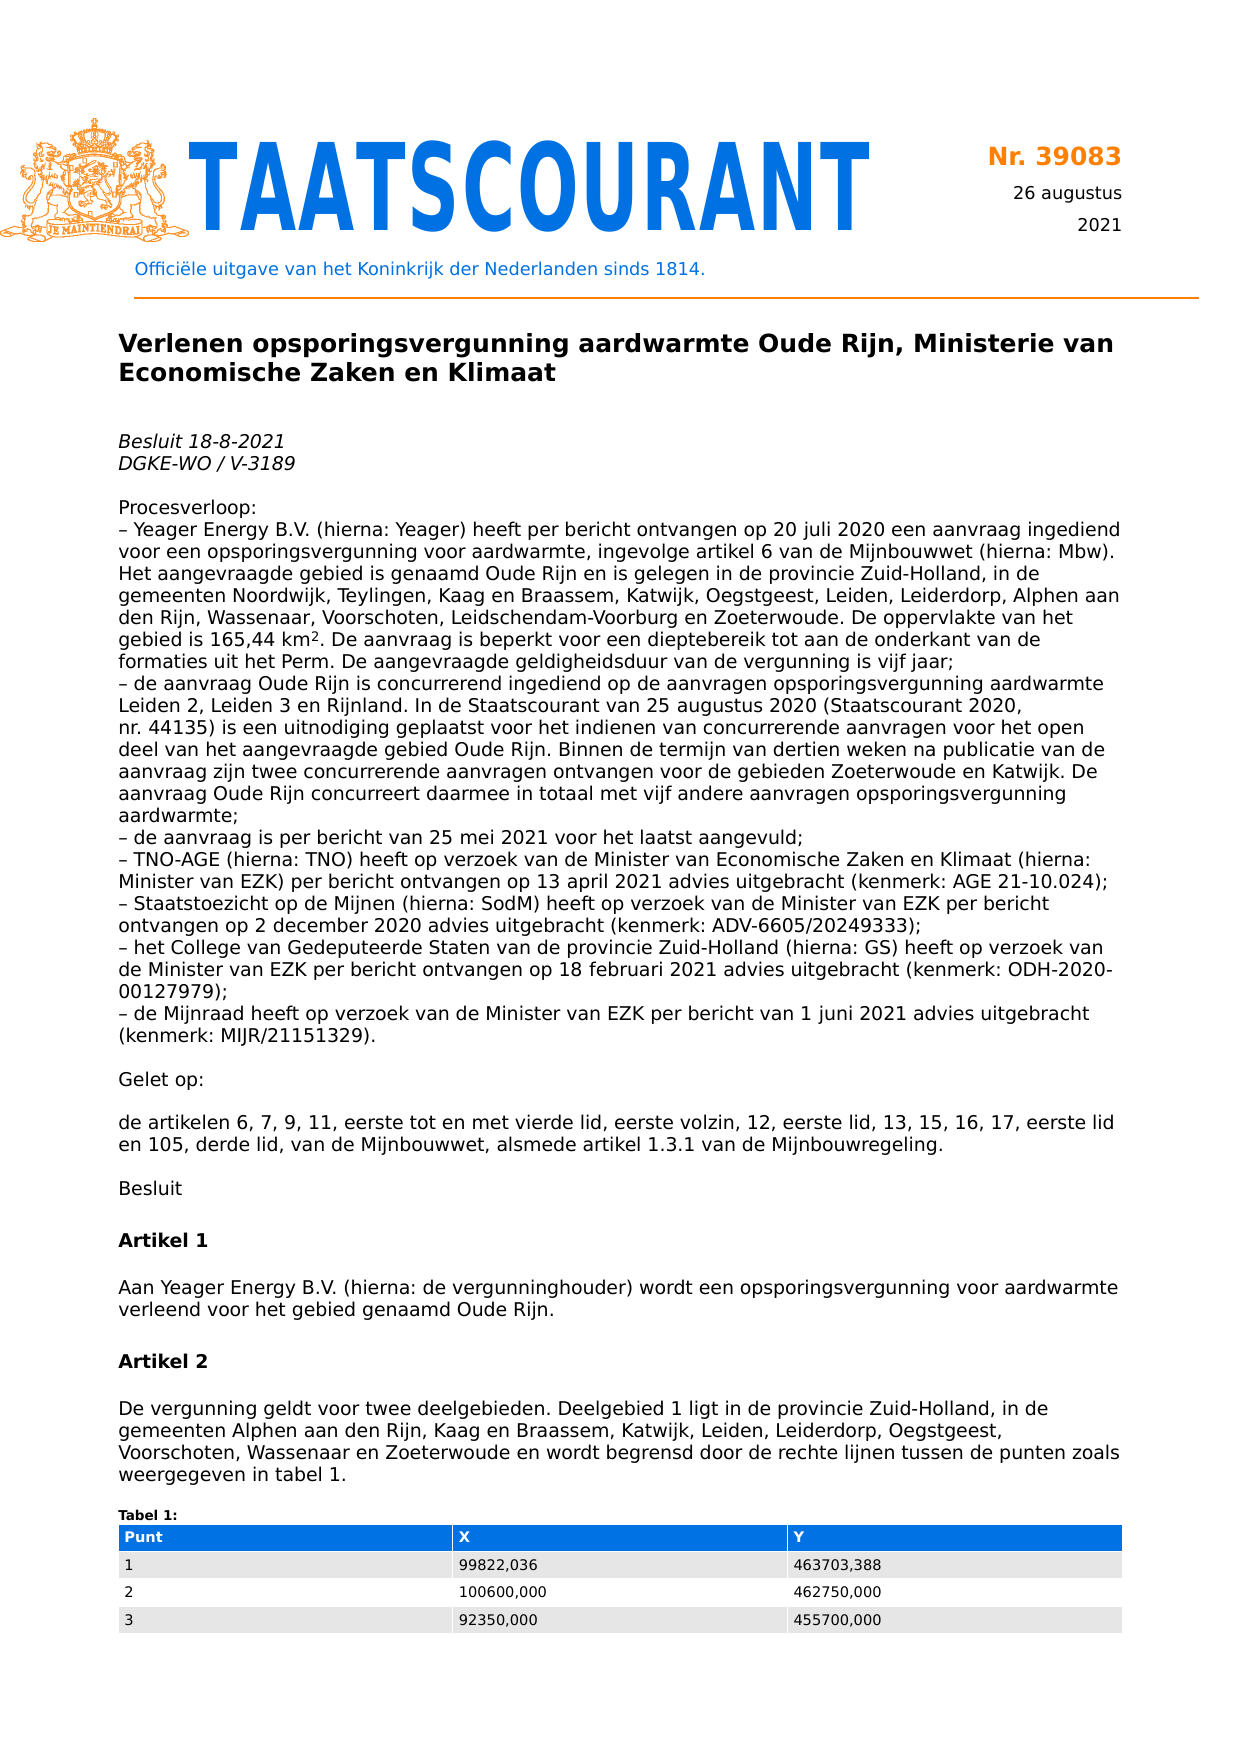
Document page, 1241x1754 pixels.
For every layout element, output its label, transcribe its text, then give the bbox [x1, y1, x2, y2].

table_cell 99822,036 [453, 1552, 787, 1578]
text – Staatstoezicht op de Mijnen (hierna: SodM) heeft op verzoek van de Minister van EZK per bericht ontvangen op 2 december 2020 advies uitgebracht (kenmerk: ADV-6605/20249333); [118, 893, 1122, 937]
subtitle Artikel 2 [118, 1351, 1122, 1373]
text – het College van Gedeputeerde Staten van de provincie Zuid-Holland (hierna: GS) heeft op verzoek van de Minister van EZK per bericht ontvangen op 18 februari 2021 advies uitgebracht (kenmerk: ODH-2020-00127979); [118, 937, 1122, 1003]
table_cell 92350,000 [453, 1607, 787, 1633]
text – de aanvraag is per bericht van 25 mei 2021 voor het laatst aangevuld; [118, 827, 1122, 849]
table_cell 3 [119, 1607, 452, 1633]
text de artikelen 6, 7, 9, 11, eerste tot en met vierde lid, eerste volzin, 12, eerste lid, 13, 15, 16, 17, eerste lid en 105, derde lid, van de Mijnbouwwet, alsmede artikel 1.3.1 van de Mijnbouwregeling. [118, 1112, 1122, 1156]
table_cell 100600,000 [453, 1579, 787, 1606]
text Besluit [118, 1178, 1122, 1200]
table_cell 455700,000 [788, 1607, 1122, 1633]
table_cell 2 [119, 1579, 452, 1606]
table_cell 463703,388 [788, 1552, 1122, 1578]
table_cell 26 augustus [939, 177, 1199, 209]
picture [0, 118, 189, 242]
text De vergunning geldt voor twee deelgebieden. Deelgebied 1 ligt in de provincie Zuid-Holland, in de gemeenten Alphen aan den Rijn, Kaag en Braassem, Katwijk, Leiden, Leiderdorp, Oegstgeest, Voorschoten, Wassenaar en Zoeterwoude en wordt begrensd door de rechte lijnen tussen de punten zoals weergegeven in tabel 1. [118, 1398, 1122, 1486]
text – de Mijnraad heeft op verzoek van de Minister van EZK per bericht van 1 juni 2021 advies uitgebracht (kenmerk: MIJR/21151329). [118, 1003, 1122, 1047]
table_cell 2021 [939, 209, 1199, 259]
table_cell Officiële uitgave van het Koninkrijk der Nederlanden sinds 1814. [134, 259, 1199, 297]
table_cell Punt [119, 1525, 452, 1551]
table_cell 462750,000 [788, 1579, 1122, 1606]
table_header [0, 242, 134, 297]
text – TNO-AGE (hierna: TNO) heeft op verzoek van de Minister van Economische Zaken en Klimaat (hierna: Minister van EZK) per bericht ontvangen op 13 april 2021 advies uitgebracht (kenmerk: AGE 21-10.024); [118, 849, 1122, 893]
subtitle Artikel 1 [118, 1230, 1122, 1252]
text DGKE-WO / V-3189 [118, 453, 1122, 475]
table_cell 1 [119, 1552, 452, 1578]
text Aan Yeager Energy B.V. (hierna: de vergunninghouder) wordt een opsporingsvergunning voor aardwarmte verleend voor het gebied genaamd Oude Rijn. [118, 1277, 1122, 1321]
text Procesverloop: [118, 497, 1122, 519]
table_header Tabel 1: [118, 1508, 1122, 1523]
table_header Nr. 39083 [939, 118, 1199, 177]
text Besluit 18-8-2021 [118, 431, 1122, 453]
table_cell Y [788, 1525, 1122, 1551]
text Gelet op: [118, 1068, 1122, 1090]
subtitle Verlenen opsporingsvergunning aardwarmte Oude Rijn, Ministerie van Economische Zaken en Klimaat [118, 329, 1122, 387]
table_cell X [453, 1525, 787, 1551]
text – Yeager Energy B.V. (hierna: Yeager) heeft per bericht ontvangen op 20 juli 2020 een aanvraag ingediend voor een opsporingsvergunning voor aardwarmte, ingevolge artikel 6 van de Mijnbouwwet (hierna: Mbw). Het aangevraagde gebied is genaamd Oude Rijn en is gelegen in de provincie Zuid-Holland, in de gemeenten Noordwijk, Teylingen, Kaag en Braassem, Katwijk, Oegstgeest, Leiden, Leiderdorp, Alphen aan den Rijn, Wassenaar, Voorschoten, Leidschendam-Voorburg en Zoeterwoude. De oppervlakte van het gebied is 165,44 km2. De aanvraag is beperkt voor een dieptebereik tot aan de onderkant van de formaties uit het Perm. De aangevraagde geldigheidsduur van de vergunning is vijf jaar; [118, 519, 1122, 673]
text – de aanvraag Oude Rijn is concurrerend ingediend op de aanvragen opsporingsvergunning aardwarmte Leiden 2, Leiden 3 en Rijnland. In de Staatscourant van 25 augustus 2020 (Staatscourant 2020, nr. 44135) is een uitnodiging geplaatst voor het indienen van concurrerende aanvragen voor het open deel van het aangevraagde gebied Oude Rijn. Binnen de termijn van dertien weken na publicatie van de aanvraag zijn twee concurrerende aanvragen ontvangen voor de gebieden Zoeterwoude en Katwijk. De aanvraag Oude Rijn concurreert daarmee in totaal met vijf andere aanvragen opsporingsvergunning aardwarmte; [118, 673, 1122, 827]
table_header STAATSCOURANT [134, 118, 939, 259]
